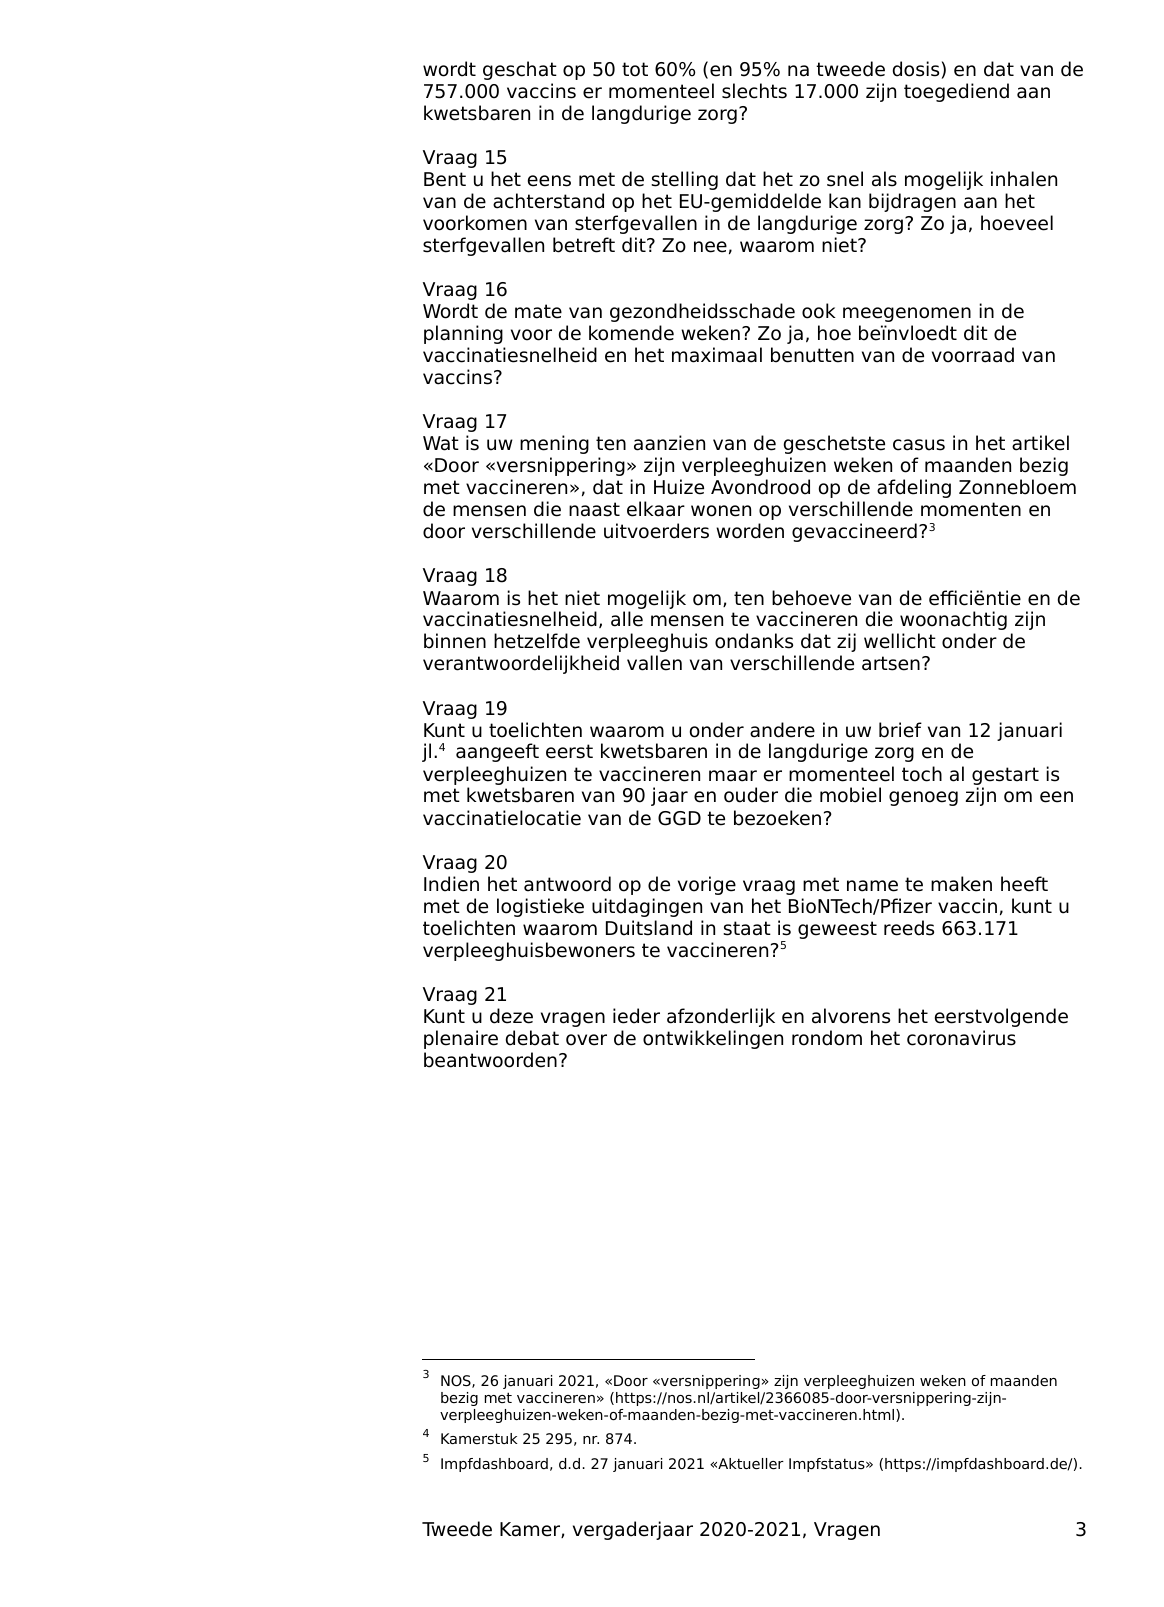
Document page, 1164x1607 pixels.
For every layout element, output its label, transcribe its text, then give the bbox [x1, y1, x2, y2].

text Kunt u deze vragen ieder afzonderlijk en alvorens het eerstvolgende plenaire debat over de ontwikkelingen rondom het coronavirus beantwoorden? [422, 1006, 1087, 1072]
text Vraag 21 [422, 984, 1087, 1006]
text Vraag 17 [422, 411, 1087, 433]
text Kamerstuk 25 295, nr. 874. [422, 1427, 1087, 1449]
text Indien het antwoord op de vorige vraag met name te maken heeft met de logistieke uitdagingen van het BioNTech/Pfizer vaccin, kunt u toelichten waarom Duitsland in staat is geweest reeds 663.171 verpleeghuisbewoners te vaccineren? [422, 873, 1087, 961]
text Wat is uw mening ten aanzien van de geschetste casus in het artikel «Door «versnippering» zijn verpleeghuizen weken of maanden bezig met vaccineren», dat in Huize Avondrood op de afdeling Zonnebloem de mensen die naast elkaar wonen op verschillende momenten en door verschillende uitvoerders worden gevaccineerd? [422, 433, 1087, 543]
text NOS, 26 januari 2021, «Door «versnippering» zijn verpleeghuizen weken of maanden bezig met vaccineren» (https://nos.nl/artikel/2366085-door-versnippering-zijn-verpleeghuizen-weken-of-maanden-bezig-met-vaccineren.html). [422, 1368, 1087, 1424]
text Vraag 19 [422, 697, 1087, 719]
text Vraag 15 [422, 147, 1087, 169]
text Vraag 16 [422, 279, 1087, 301]
text Wordt de mate van gezondheidsschade ook meegenomen in de planning voor de komende weken? Zo ja, hoe beïnvloedt dit de vaccinatiesnelheid en het maximaal benutten van de voorraad van vaccins? [422, 301, 1087, 389]
text Kunt u toelichten waarom u onder andere in uw brief van 12 januari jl. aangeeft eerst kwetsbaren in de langdurige zorg en de verpleeghuizen te vaccineren maar er momenteel toch al gestart is met kwetsbaren van 90 jaar en ouder die mobiel genoeg zijn om een vaccinatielocatie van de GGD te bezoeken? [422, 719, 1087, 829]
text Impfdashboard, d.d. 27 januari 2021 «Aktueller Impfstatus» (https://impfdashboard.de/). [422, 1452, 1087, 1474]
text Waarom is het niet mogelijk om, ten behoeve van de efficiëntie en de vaccinatiesnelheid, alle mensen te vaccineren die woonachtig zijn binnen hetzelfde verpleeghuis ondanks dat zij wellicht onder de verantwoordelijkheid vallen van verschillende artsen? [422, 587, 1087, 675]
text wordt geschat op 50 tot 60% (en 95% na tweede dosis) en dat van de 757.000 vaccins er momenteel slechts 17.000 zijn toegediend aan kwetsbaren in de langdurige zorg? [422, 59, 1087, 125]
text Vraag 18 [422, 565, 1087, 587]
text Bent u het eens met de stelling dat het zo snel als mogelijk inhalen van de achterstand op het EU-gemiddelde kan bijdragen aan het voorkomen van sterfgevallen in de langdurige zorg? Zo ja, hoeveel sterfgevallen betreft dit? Zo nee, waarom niet? [422, 169, 1087, 257]
text Vraag 20 [422, 852, 1087, 873]
